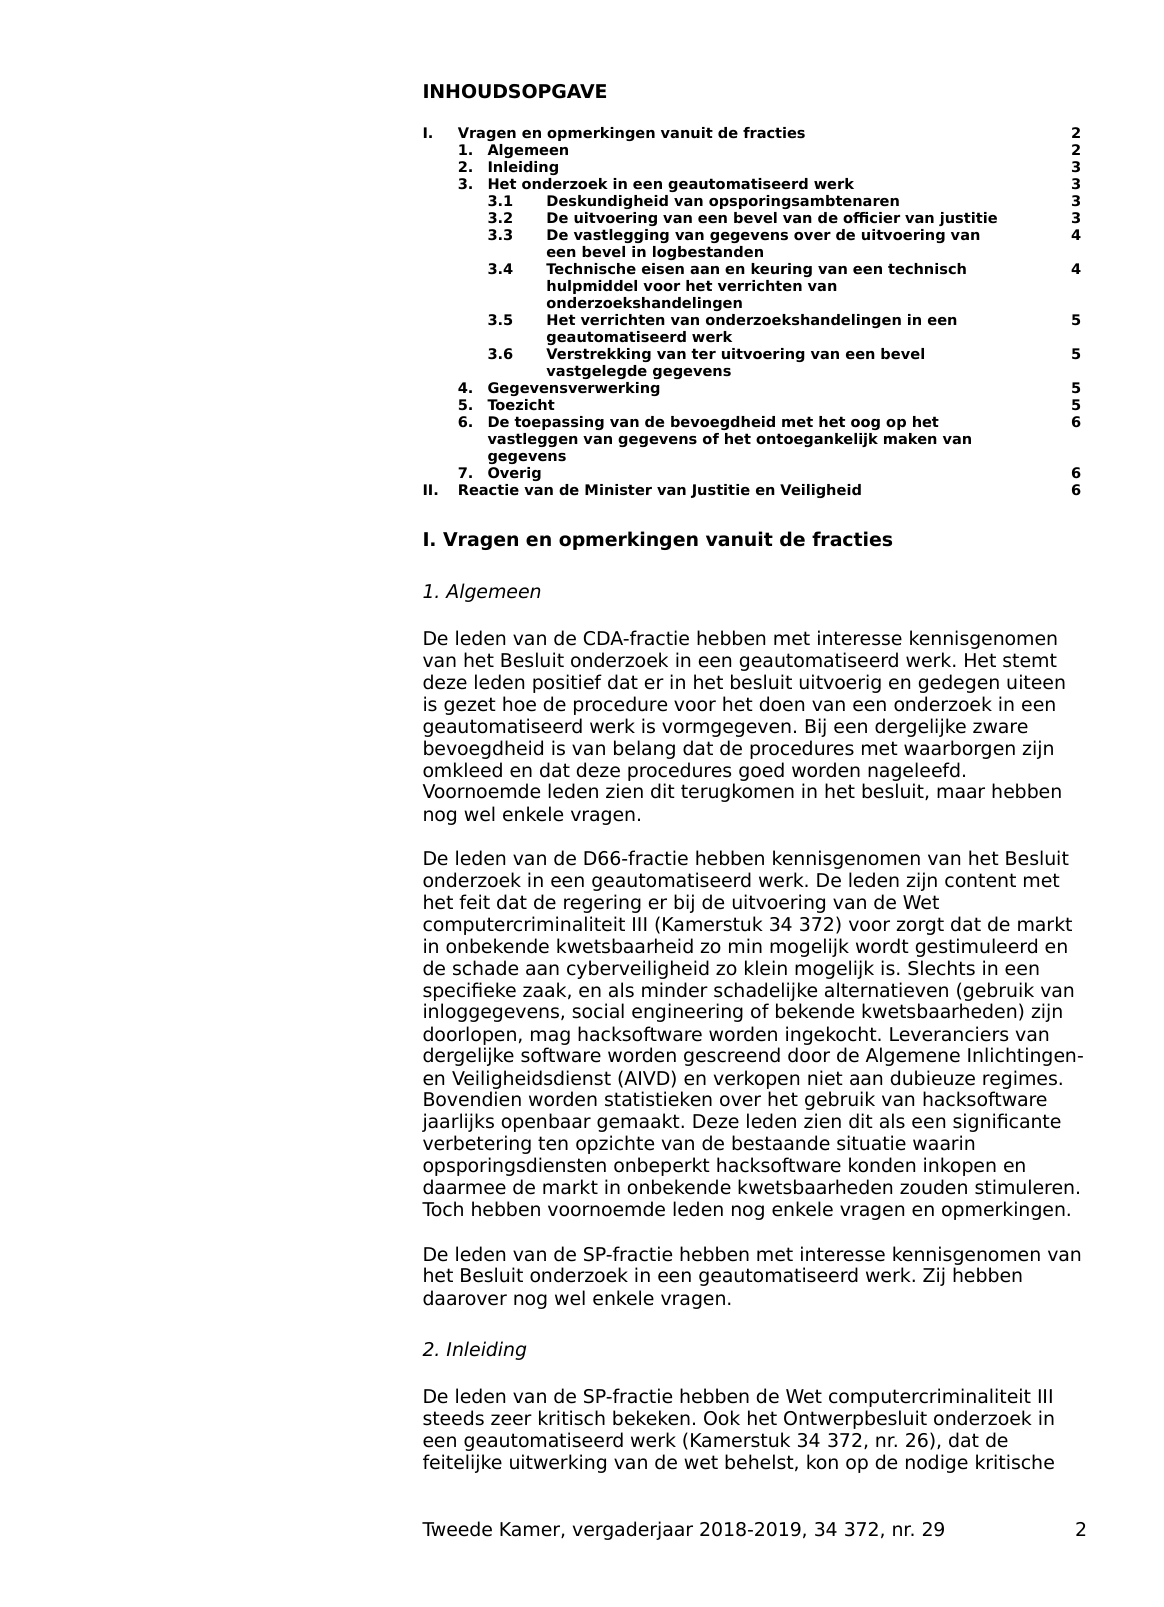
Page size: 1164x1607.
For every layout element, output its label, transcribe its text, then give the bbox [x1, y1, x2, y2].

table_cell Het onderzoek in een geautomatiseerd werk [481, 176, 1013, 193]
table_cell 5 [1013, 346, 1087, 380]
table_cell [452, 193, 481, 210]
table_cell De uitvoering van een bevel van de officier van justitie [540, 210, 1013, 227]
table_cell 6 [1013, 414, 1087, 465]
table_cell Verstrekking van ter uitvoering van een bevel vastgelegde gegevens [540, 346, 1013, 380]
subtitle 2. Inleiding [422, 1339, 1087, 1361]
subtitle I. Vragen en opmerkingen vanuit de fracties [422, 529, 1087, 551]
table_cell [422, 414, 452, 465]
table_cell 3.2 [481, 210, 540, 227]
table_cell [422, 227, 452, 261]
text De leden van de CDA-fractie hebben met interesse kennisgenomen van het Besluit onderzoek in een geautomatiseerd werk. Het stemt deze leden positief dat er in het besluit uitvoerig en gedegen uiteen is gezet hoe de procedure voor het doen van een onderzoek in een geautomatiseerd werk is vormgegeven. Bij een dergelijke zware bevoegdheid is van belang dat de procedures met waarborgen zijn omkleed en dat deze procedures goed worden nageleefd. Voornoemde leden zien dit terugkomen in het besluit, maar hebben nog wel enkele vragen. [422, 628, 1087, 825]
table_cell 4 [1013, 261, 1087, 312]
table_cell 5. [452, 397, 481, 414]
table_cell 6 [1013, 482, 1087, 499]
table_cell [422, 261, 452, 312]
table_cell Deskundigheid van opsporingsambtenaren [540, 193, 1013, 210]
table_cell 5 [1013, 312, 1087, 346]
text De leden van de SP-fractie hebben de Wet computercriminaliteit III steeds zeer kritisch bekeken. Ook het Ontwerpbesluit onderzoek in een geautomatiseerd werk (Kamerstuk 34 372, nr. 26), dat de feitelijke uitwerking van de wet behelst, kon op de nodige kritische [422, 1386, 1087, 1474]
table_cell [452, 210, 481, 227]
table_cell De vastlegging van gegevens over de uitvoering van een bevel in logbestanden [540, 227, 1013, 261]
table_cell 7. [452, 465, 481, 482]
table_cell 3 [1013, 193, 1087, 210]
table_cell [422, 346, 452, 380]
table_cell [422, 193, 452, 210]
table_cell [452, 346, 481, 380]
table_cell 3. [452, 176, 481, 193]
text De leden van de SP-fractie hebben met interesse kennisgenomen van het Besluit onderzoek in een geautomatiseerd werk. Zij hebben daarover nog wel enkele vragen. [422, 1243, 1087, 1309]
table_cell [452, 312, 481, 346]
table_cell [452, 261, 481, 312]
table_cell 5 [1013, 380, 1087, 397]
table_cell 3 [1013, 210, 1087, 227]
table_cell 2. [452, 159, 481, 176]
table_cell [422, 397, 452, 414]
table_cell 6 [1013, 465, 1087, 482]
table_cell [422, 210, 452, 227]
table_cell De toepassing van de bevoegdheid met het oog op het vastleggen van gegevens of het ontoegankelijk maken van gegevens [481, 414, 1013, 465]
subtitle 1. Algemeen [422, 581, 1087, 603]
table_cell 4. [452, 380, 481, 397]
table_cell [422, 176, 452, 193]
table_cell 3.4 [481, 261, 540, 312]
table_cell [422, 142, 452, 159]
table_cell Het verrichten van onderzoekshandelingen in een geautomatiseerd werk [540, 312, 1013, 346]
table_cell 2 [1013, 142, 1087, 159]
table_cell Reactie van de Minister van Justitie en Veiligheid [452, 482, 1013, 499]
table_cell Inleiding [481, 159, 1013, 176]
table_header Vragen en opmerkingen vanuit de fracties [452, 125, 1013, 142]
table_header I. [422, 125, 452, 142]
table_cell II. [422, 482, 452, 499]
table_cell 4 [1013, 227, 1087, 261]
table_cell 3.1 [481, 193, 540, 210]
table_cell 3 [1013, 176, 1087, 193]
table_cell 3.3 [481, 227, 540, 261]
text De leden van de D66-fractie hebben kennisgenomen van het Besluit onderzoek in een geautomatiseerd werk. De leden zijn content met het feit dat de regering er bij de uitvoering van de Wet computercriminaliteit III (Kamerstuk 34 372) voor zorgt dat de markt in onbekende kwetsbaarheid zo min mogelijk wordt gestimuleerd en de schade aan cyberveiligheid zo klein mogelijk is. Slechts in een specifieke zaak, en als minder schadelijke alternatieven (gebruik van inloggegevens, social engineering of bekende kwetsbaarheden) zijn doorlopen, mag hacksoftware worden ingekocht. Leveranciers van dergelijke software worden gescreend door de Algemene Inlichtingen- en Veiligheidsdienst (AIVD) en verkopen niet aan dubieuze regimes. Bovendien worden statistieken over het gebruik van hacksoftware jaarlijks openbaar gemaakt. Deze leden zien dit als een significante verbetering ten opzichte van de bestaande situatie waarin opsporingsdiensten onbeperkt hacksoftware konden inkopen en daarmee de markt in onbekende kwetsbaarheden zouden stimuleren. Toch hebben voornoemde leden nog enkele vragen en opmerkingen. [422, 848, 1087, 1221]
table_cell Algemeen [481, 142, 1013, 159]
table_cell Technische eisen aan en keuring van een technisch hulpmiddel voor het verrichten van onderzoekshandelingen [540, 261, 1013, 312]
table_cell [422, 159, 452, 176]
table_cell Gegevensverwerking [481, 380, 1013, 397]
table_cell 1. [452, 142, 481, 159]
table_cell 3.5 [481, 312, 540, 346]
table_cell [422, 465, 452, 482]
table_cell 3.6 [481, 346, 540, 380]
table_cell 5 [1013, 397, 1087, 414]
table_cell [422, 380, 452, 397]
table_cell 6. [452, 414, 481, 465]
table_cell 3 [1013, 159, 1087, 176]
subtitle INHOUDSOPGAVE [422, 81, 1087, 103]
table_cell [452, 227, 481, 261]
table_cell Overig [481, 465, 1013, 482]
table_header 2 [1013, 125, 1087, 142]
table_cell [422, 312, 452, 346]
table_cell Toezicht [481, 397, 1013, 414]
